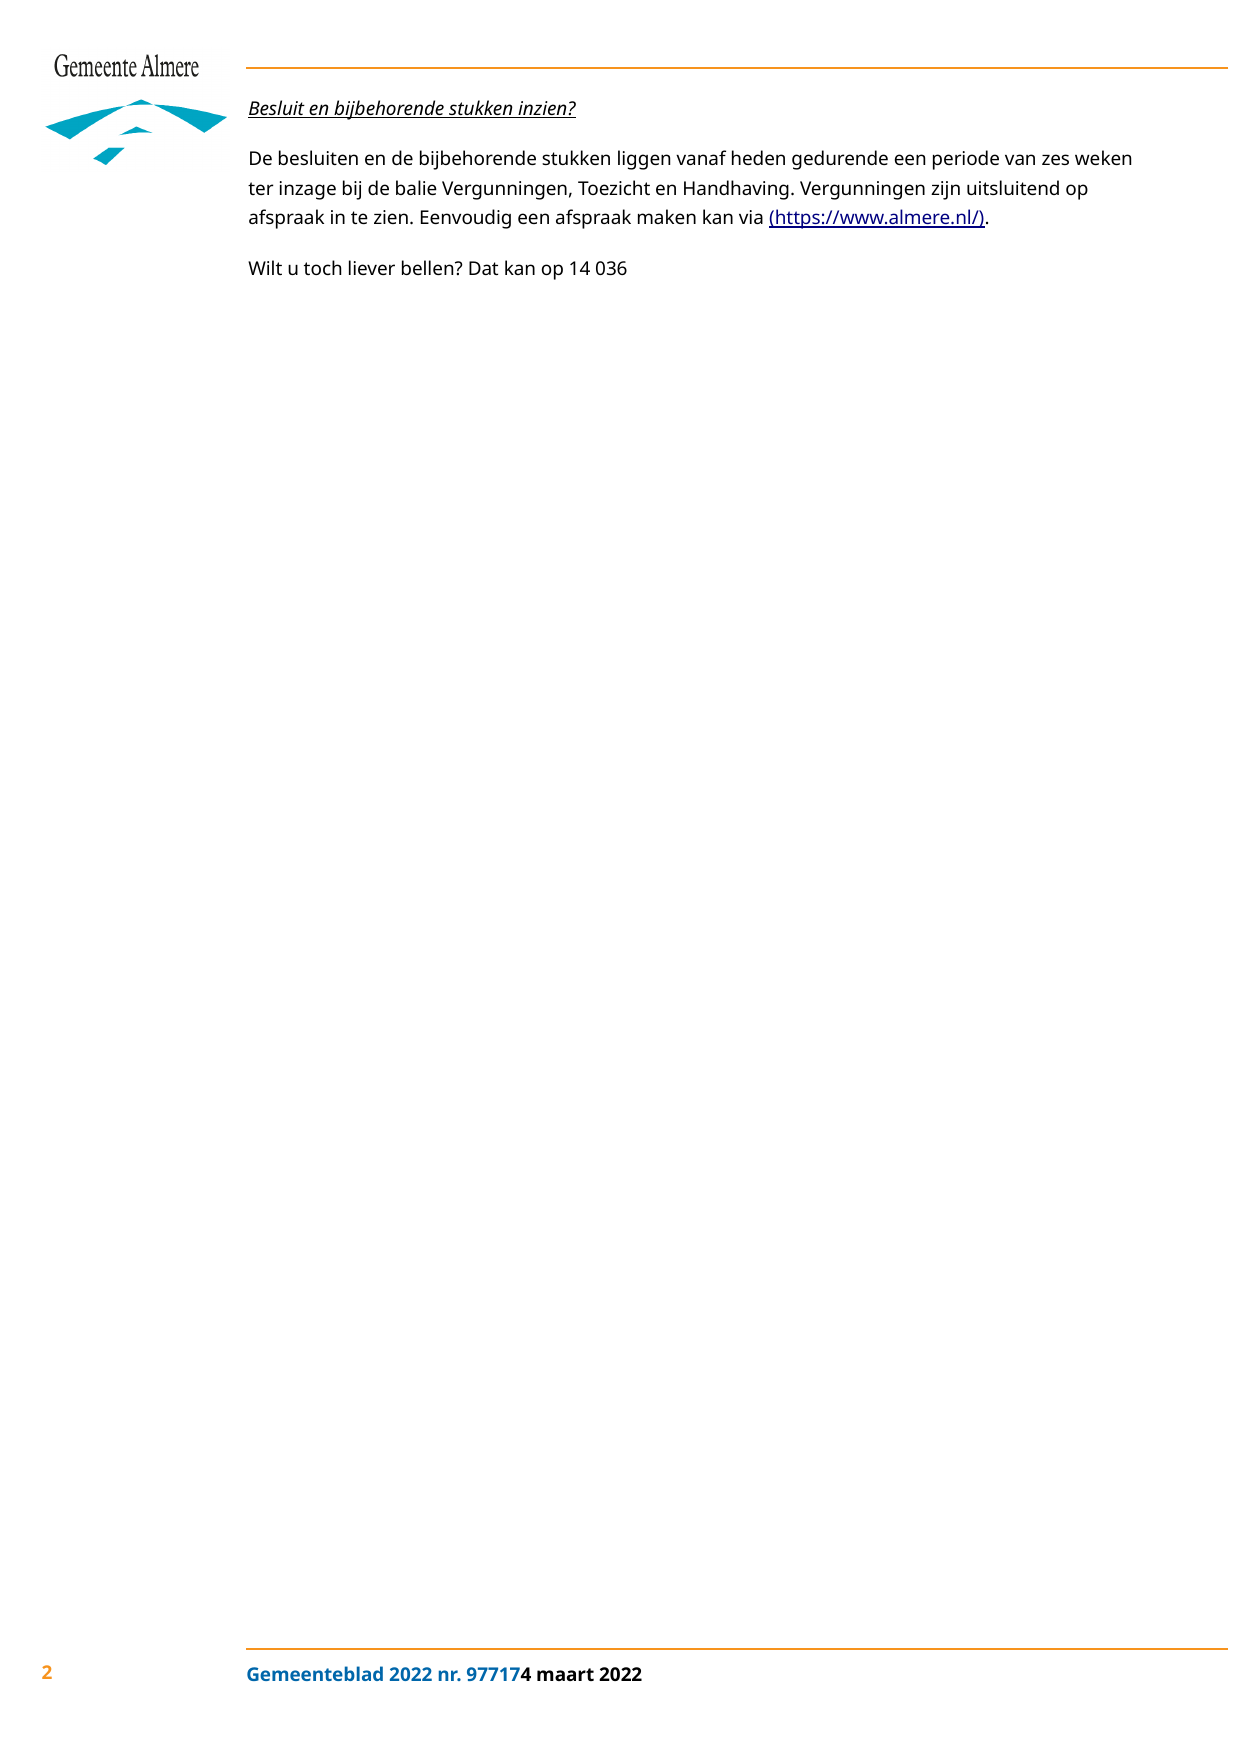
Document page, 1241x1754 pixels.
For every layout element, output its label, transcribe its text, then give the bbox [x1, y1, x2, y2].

text Wilt u toch liever bellen? Dat kan op 14 036 [248, 255, 1152, 281]
picture [41, 47, 231, 172]
text De besluiten en de bijbehorende stukken liggen vanaf heden gedurende een periode van zes weken ter inzage bij de balie Vergunningen, Toezicht en Handhaving. Vergunningen zijn uitsluitend op afspraak in te zien. Eenvoudig een afspraak maken kan via (https://www.almere.nl/). [248, 145, 1152, 230]
text Besluit en bijbehorende stukken inzien? [248, 95, 1152, 121]
